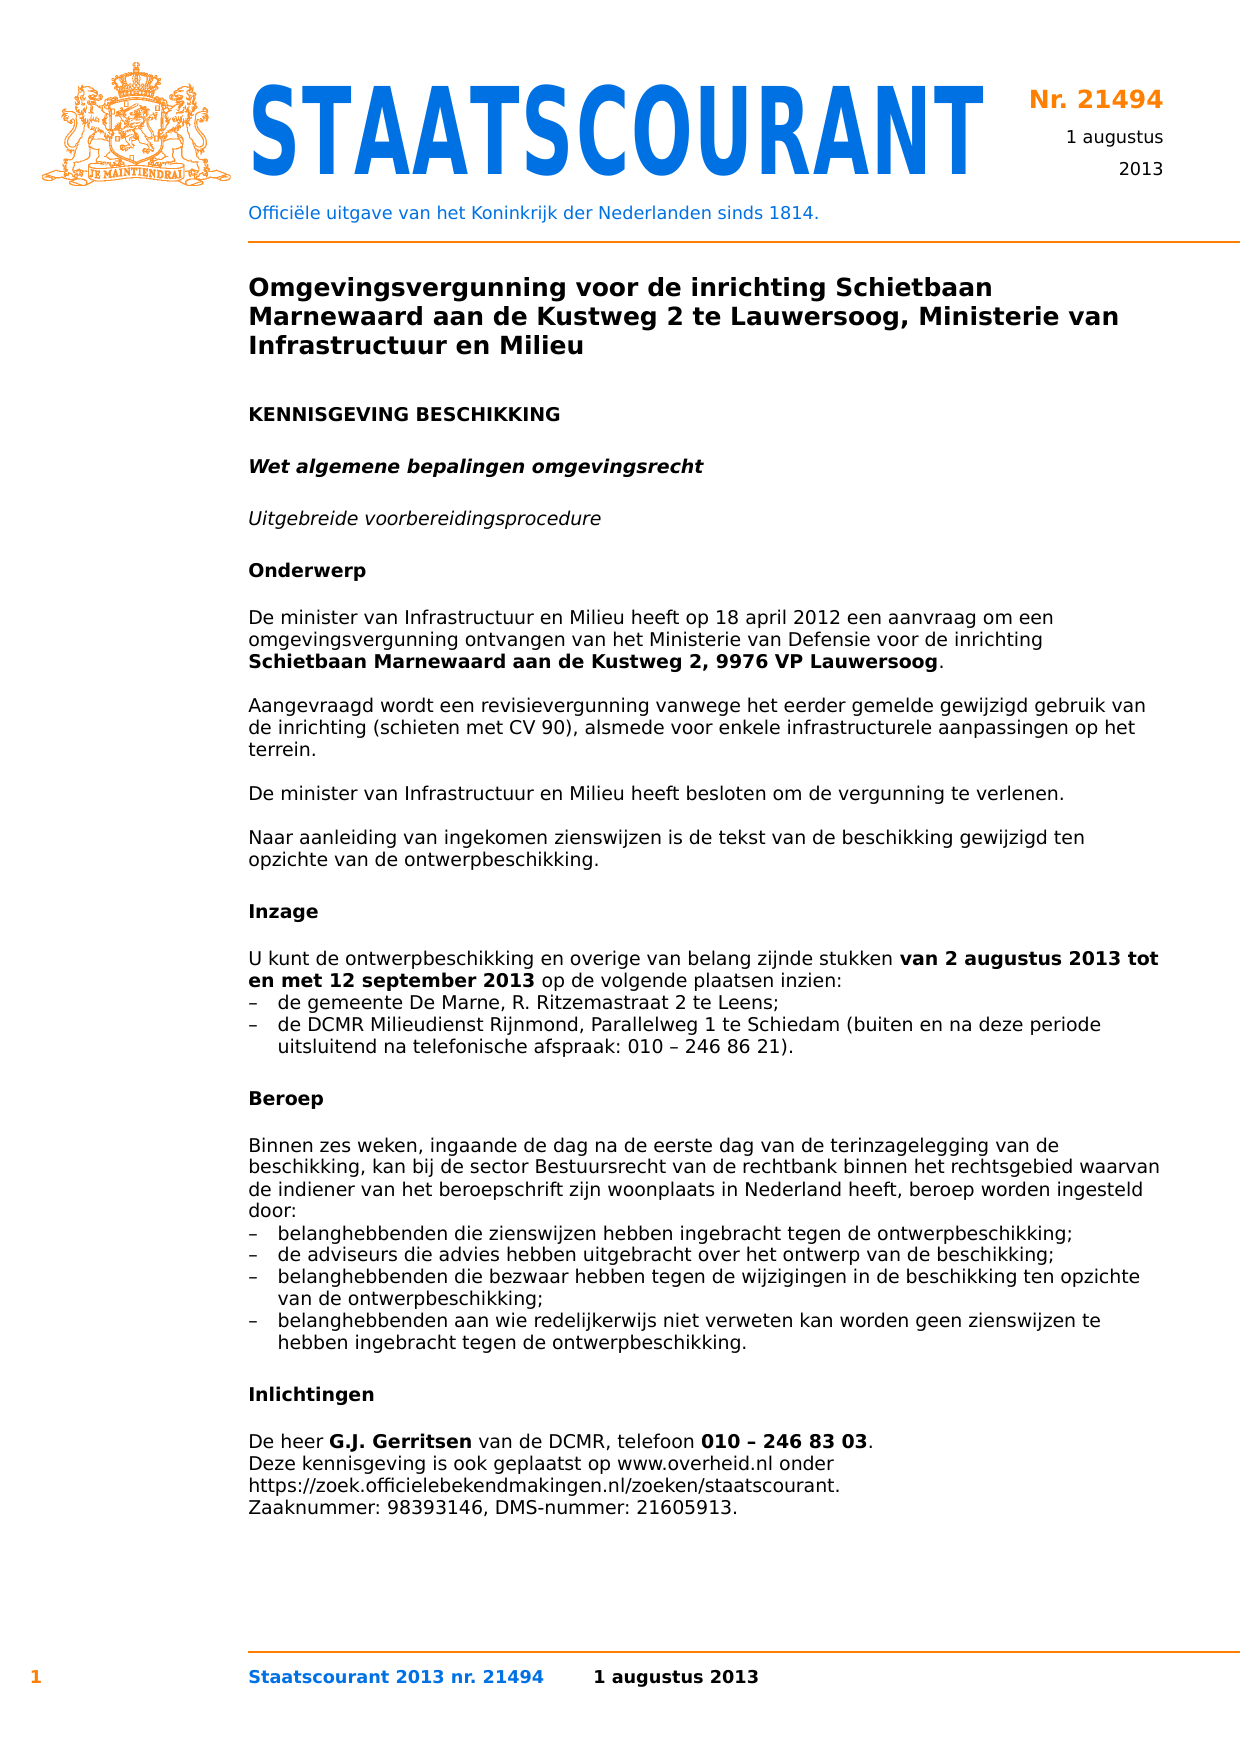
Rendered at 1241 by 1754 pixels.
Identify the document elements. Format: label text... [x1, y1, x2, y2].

text – de DCMR Milieudienst Rijnmond, Parallelweg 1 te Schiedam (buiten en na deze periode uitsluitend na telefonische afspraak: 010 – 246 86 21). [248, 1013, 1163, 1057]
text – belanghebbenden aan wie redelijkerwijs niet verweten kan worden geen zienswijzen te hebben ingebracht tegen de ontwerpbeschikking. [248, 1310, 1163, 1354]
subtitle Uitgebreide voorbereidingsprocedure [248, 508, 1163, 530]
subtitle Omgevingsvergunning voor de inrichting Schietbaan Marnewaard aan de Kustweg 2 te Lauwersoog, Ministerie van Infrastructuur en Milieu [248, 273, 1163, 361]
text Naar aanleiding van ingekomen zienswijzen is de tekst van de beschikking gewijzigd ten opzichte van de ontwerpbeschikking. [248, 827, 1163, 871]
subtitle Wet algemene bepalingen omgevingsrecht [248, 456, 1163, 478]
table_cell 2013 [998, 153, 1240, 203]
subtitle Inzage [248, 901, 1163, 923]
text De minister van Infrastructuur en Milieu heeft op 18 april 2012 een aanvraag om een omgevingsvergunning ontvangen van het Ministerie van Defensie voor de inrichting Schietbaan Marnewaard aan de Kustweg 2, 9976 VP Lauwersoog. [248, 607, 1163, 673]
subtitle Inlichtingen [248, 1384, 1163, 1406]
text – de gemeente De Marne, R. Ritzemastraat 2 te Leens; [248, 992, 1163, 1013]
text Deze kennisgeving is ook geplaatst op www.overheid.nl onder [248, 1453, 1163, 1475]
text – de adviseurs die advies hebben uitgebracht over het ontwerp van de beschikking; [248, 1244, 1163, 1266]
subtitle Onderwerp [248, 560, 1163, 582]
text De minister van Infrastructuur en Milieu heeft besloten om de vergunning te verlenen. [248, 783, 1163, 805]
table_cell 1 augustus [998, 121, 1240, 153]
text Binnen zes weken, ingaande de dag na de eerste dag van de terinzagelegging van de beschikking, kan bij de sector Bestuursrecht van de rechtbank binnen het rechtsgebied waarvan de indiener van het beroepschrift zijn woonplaats in Nederland heeft, beroep worden ingesteld door: [248, 1134, 1163, 1222]
text Zaaknummer: 98393146, DMS-nummer: 21605913. [248, 1497, 1163, 1519]
text – belanghebbenden die zienswijzen hebben ingebracht tegen de ontwerpbeschikking; [248, 1222, 1163, 1244]
table_cell Officiële uitgave van het Koninkrijk der Nederlanden sinds 1814. [248, 203, 1240, 241]
subtitle KENNISGEVING BESCHIKKING [248, 404, 1163, 426]
table_header Nr. 21494 [998, 62, 1240, 121]
picture [41, 62, 231, 186]
text U kunt de ontwerpbeschikking en overige van belang zijnde stukken van 2 augustus 2013 tot en met 12 september 2013 op de volgende plaatsen inzien: [248, 948, 1163, 992]
table_header STAATSCOURANT [248, 62, 998, 203]
text https://zoek.officielebekendmakingen.nl/zoeken/staatscourant. [248, 1475, 1163, 1497]
text Aangevraagd wordt een revisievergunning vanwege het eerder gemelde gewijzigd gebruik van de inrichting (schieten met CV 90), alsmede voor enkele infrastructurele aanpassingen op het terrein. [248, 695, 1163, 761]
text – belanghebbenden die bezwaar hebben tegen de wijzigingen in de beschikking ten opzichte van de ontwerpbeschikking; [248, 1266, 1163, 1310]
subtitle Beroep [248, 1087, 1163, 1109]
table_header [25, 62, 248, 241]
text De heer G.J. Gerritsen van de DCMR, telefoon 010 – 246 83 03. [248, 1431, 1163, 1453]
